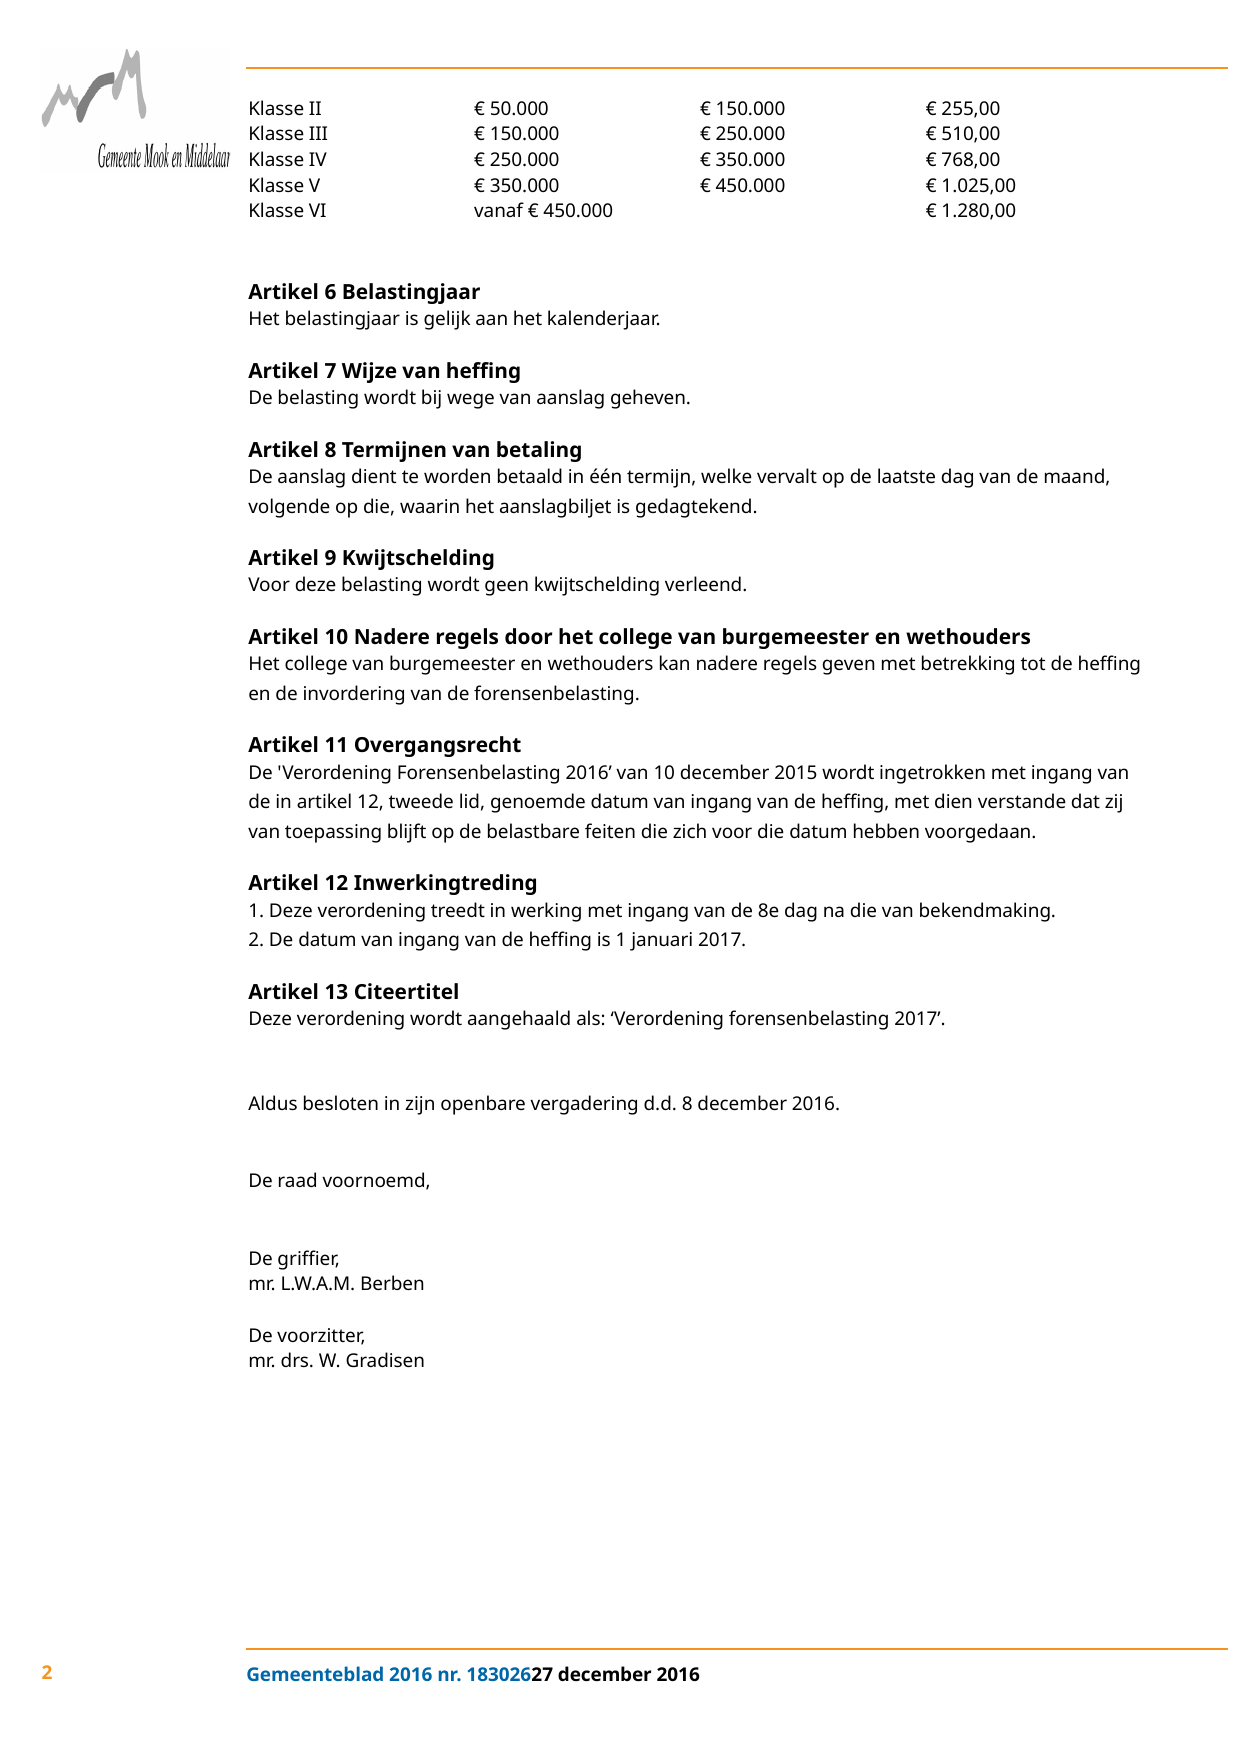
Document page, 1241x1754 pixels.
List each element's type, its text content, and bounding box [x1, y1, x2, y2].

text mr. L.W.A.M. Berben [248, 1270, 1152, 1296]
table_cell Klasse II [248, 95, 474, 121]
table_cell Klasse IV [248, 146, 474, 172]
table_cell € 50.000 [474, 95, 700, 121]
table_cell Klasse V [248, 172, 474, 198]
table_cell € 250.000 [474, 146, 700, 172]
text Artikel 8 Termijnen van betaling [248, 435, 1152, 463]
table_cell € 510,00 [926, 121, 1152, 146]
table_cell € 150.000 [474, 121, 700, 146]
text Artikel 10 Nadere regels door het college van burgemeester en wethouders [248, 622, 1152, 651]
text Artikel 12 Inwerkingtreding [248, 868, 1152, 897]
table_cell Klasse III [248, 121, 474, 146]
picture [41, 47, 231, 172]
text De belasting wordt bij wege van aanslag geheven. [248, 384, 1152, 410]
table_cell € 768,00 [926, 146, 1152, 172]
text Aldus besloten in zijn openbare vergadering d.d. 8 december 2016. [248, 1090, 1152, 1116]
table_cell vanaf € 450.000 [474, 198, 700, 223]
table_cell € 150.000 [700, 95, 926, 121]
table_cell € 350.000 [474, 172, 700, 198]
text 1. Deze verordening treedt in werking met ingang van de 8e dag na die van bekendmaking. [248, 897, 1152, 923]
text De aanslag dient te worden betaald in één termijn, welke vervalt op de laatste dag van de maand, volgende op die, waarin het aanslagbiljet is gedagtekend. [248, 463, 1152, 518]
text De raad voornoemd, [248, 1167, 1152, 1193]
table_cell € 350.000 [700, 146, 926, 172]
text Voor deze belasting wordt geen kwijtschelding verleend. [248, 572, 1152, 597]
text Het college van burgemeester en wethouders kan nadere regels geven met betrekking tot de heffing en de invordering van de forensenbelasting. [248, 651, 1152, 706]
text Artikel 11 Overgangsrecht [248, 731, 1152, 759]
text De griffier, [248, 1245, 1152, 1270]
table_cell [700, 198, 926, 223]
text Deze verordening wordt aangehaald als: ‘Verordening forensenbelasting 2017’. [248, 1005, 1152, 1031]
table_cell € 250.000 [700, 121, 926, 146]
table_cell Klasse VI [248, 198, 474, 223]
text 2. De datum van ingang van de heffing is 1 januari 2017. [248, 927, 1152, 952]
text Artikel 13 Citeertitel [248, 977, 1152, 1005]
text Artikel 9 Kwijtschelding [248, 543, 1152, 572]
table_cell € 1.025,00 [926, 172, 1152, 198]
text Het belastingjaar is gelijk aan het kalenderjaar. [248, 306, 1152, 331]
text De 'Verordening Forensenbelasting 2016’ van 10 december 2015 wordt ingetrokken met ingang van de in artikel 12, tweede lid, genoemde datum van ingang van de heffing, met dien verstande dat zij van toepassing blijft op de belastbare feiten die zich voor die datum hebben voorgedaan. [248, 759, 1152, 844]
text Artikel 7 Wijze van heffing [248, 356, 1152, 384]
text Artikel 6 Belastingjaar [248, 277, 1152, 306]
table_cell € 1.280,00 [926, 198, 1152, 223]
table_cell € 450.000 [700, 172, 926, 198]
table_cell € 255,00 [926, 95, 1152, 121]
text mr. drs. W. Gradisen [248, 1348, 1152, 1373]
text De voorzitter, [248, 1322, 1152, 1348]
